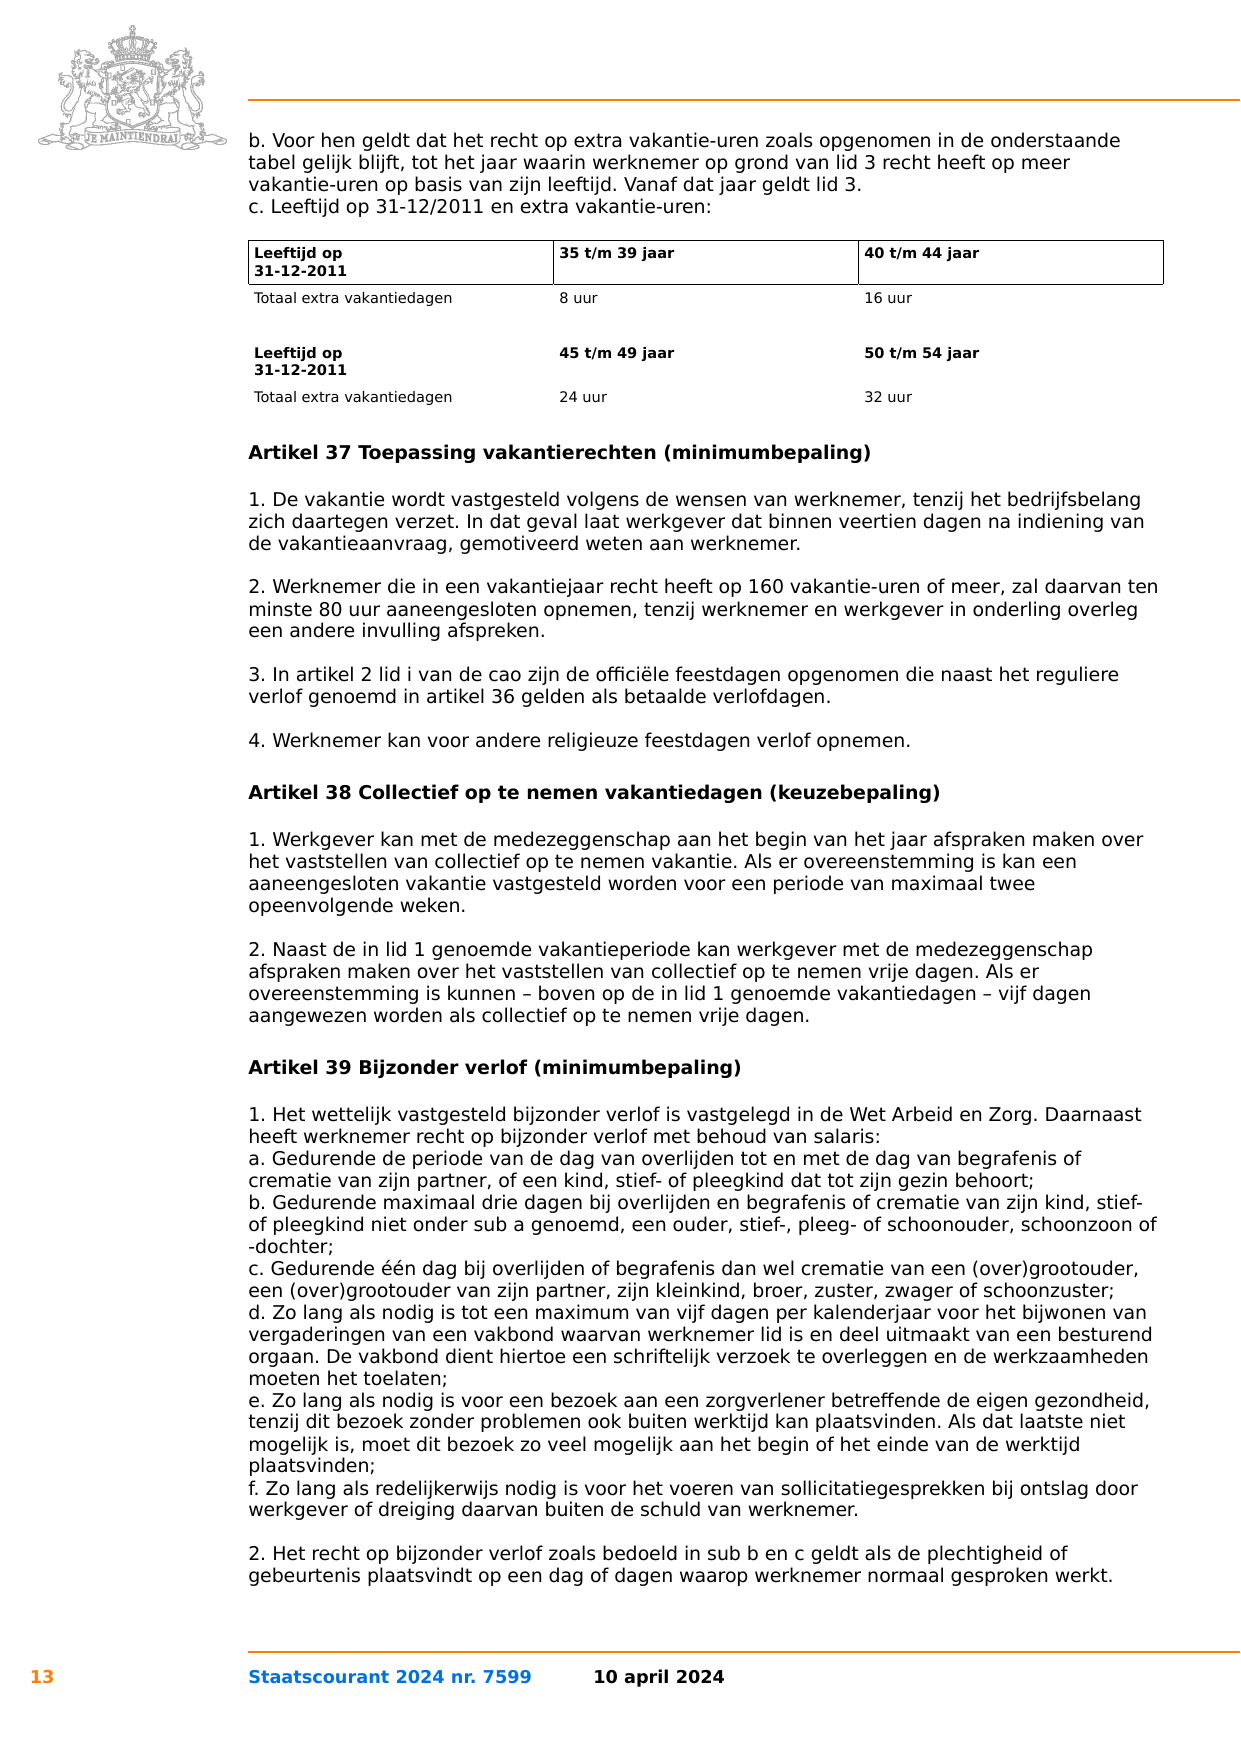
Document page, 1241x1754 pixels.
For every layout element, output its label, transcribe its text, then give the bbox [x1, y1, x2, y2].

table_cell 45 t/m 49 jaar [554, 340, 858, 383]
subtitle Artikel 38 Collectief op te nemen vakantiedagen (keuzebepaling) [248, 782, 1163, 804]
table_cell 8 uur [554, 285, 858, 311]
text c. Leeftijd op 31-12/2011 en extra vakantie-uren: [248, 196, 1163, 218]
text b. Voor hen geldt dat het recht op extra vakantie-uren zoals opgenomen in de onderstaande tabel gelijk blijft, tot het jaar waarin werknemer op grond van lid 3 recht heeft op meer vakantie-uren op basis van zijn leeftijd. Vanaf dat jaar geldt lid 3. [248, 130, 1163, 196]
text 2. Naast de in lid 1 genoemde vakantieperiode kan werkgever met de medezeggenschap afspraken maken over het vaststellen van collectief op te nemen vrije dagen. Als er overeenstemming is kunnen – boven op de in lid 1 genoemde vakantiedagen – vijf dagen aangewezen worden als collectief op te nemen vrije dagen. [248, 939, 1163, 1027]
text 1. De vakantie wordt vastgesteld volgens de wensen van werknemer, tenzij het bedrijfsbelang zich daartegen verzet. In dat geval laat werkgever dat binnen veertien dagen na indiening van de vakantieaanvraag, gemotiveerd weten aan werknemer. [248, 489, 1163, 554]
table_cell Leeftijd op 31-12-2011 [249, 340, 553, 383]
text 4. Werknemer kan voor andere religieuze feestdagen verlof opnemen. [248, 730, 1163, 752]
text 2. Werknemer die in een vakantiejaar recht heeft op 160 vakantie-uren of meer, zal daarvan ten minste 80 uur aaneengesloten opnemen, tenzij werknemer en werkgever in onderling overleg een andere invulling afspreken. [248, 576, 1163, 642]
table_cell [859, 313, 1163, 339]
table_cell Totaal extra vakantiedagen [249, 384, 553, 411]
subtitle Artikel 39 Bijzonder verlof (minimumbepaling) [248, 1057, 1163, 1079]
text 3. In artikel 2 lid i van de cao zijn de officiële feestdagen opgenomen die naast het reguliere verlof genoemd in artikel 36 gelden als betaalde verlofdagen. [248, 664, 1163, 708]
table_cell 16 uur [859, 285, 1163, 311]
text e. Zo lang als nodig is voor een bezoek aan een zorgverlener betreffende de eigen gezondheid, tenzij dit bezoek zonder problemen ook buiten werktijd kan plaatsvinden. Als dat laatste niet mogelijk is, moet dit bezoek zo veel mogelijk aan het begin of het einde van de werktijd plaatsvinden; [248, 1389, 1163, 1477]
text f. Zo lang als redelijkerwijs nodig is voor het voeren van sollicitatiegesprekken bij ontslag door werkgever of dreiging daarvan buiten de schuld van werknemer. [248, 1477, 1163, 1521]
text 2. Het recht op bijzonder verlof zoals bedoeld in sub b en c geldt als de plechtigheid of gebeurtenis plaatsvindt op een dag of dagen waarop werknemer normaal gesproken werkt. [248, 1543, 1163, 1587]
subtitle Artikel 37 Toepassing vakantierechten (minimumbepaling) [248, 442, 1163, 464]
table_header Leeftijd op 31-12-2011 [249, 241, 553, 284]
table_cell Totaal extra vakantiedagen [249, 285, 553, 311]
table_cell 50 t/m 54 jaar [859, 340, 1163, 383]
table_cell 24 uur [554, 384, 858, 411]
table_header 40 t/m 44 jaar [859, 241, 1163, 284]
text 1. Het wettelijk vastgesteld bijzonder verlof is vastgelegd in de Wet Arbeid en Zorg. Daarnaast heeft werknemer recht op bijzonder verlof met behoud van salaris: [248, 1104, 1163, 1148]
text c. Gedurende één dag bij overlijden of begrafenis dan wel crematie van een (over)grootouder, een (over)grootouder van zijn partner, zijn kleinkind, broer, zuster, zwager of schoonzuster; [248, 1258, 1163, 1302]
table_header 35 t/m 39 jaar [554, 241, 858, 284]
text d. Zo lang als nodig is tot een maximum van vijf dagen per kalenderjaar voor het bijwonen van vergaderingen van een vakbond waarvan werknemer lid is en deel uitmaakt van een besturend orgaan. De vakbond dient hiertoe een schriftelijk verzoek te overleggen en de werkzaamheden moeten het toelaten; [248, 1302, 1163, 1389]
text a. Gedurende de periode van de dag van overlijden tot en met de dag van begrafenis of crematie van zijn partner, of een kind, stief- of pleegkind dat tot zijn gezin behoort; [248, 1148, 1163, 1192]
text b. Gedurende maximaal drie dagen bij overlijden en begrafenis of crematie van zijn kind, stief- of pleegkind niet onder sub a genoemd, een ouder, stief-, pleeg- of schoonouder, schoonzoon of -dochter; [248, 1192, 1163, 1258]
picture [38, 25, 227, 150]
text 1. Werkgever kan met de medezeggenschap aan het begin van het jaar afspraken maken over het vaststellen van collectief op te nemen vakantie. Als er overeenstemming is kan een aaneengesloten vakantie vastgesteld worden voor een periode van maximaal twee opeenvolgende weken. [248, 829, 1163, 917]
table_cell 32 uur [859, 384, 1163, 411]
table_cell [554, 313, 858, 339]
table_cell [249, 313, 553, 339]
